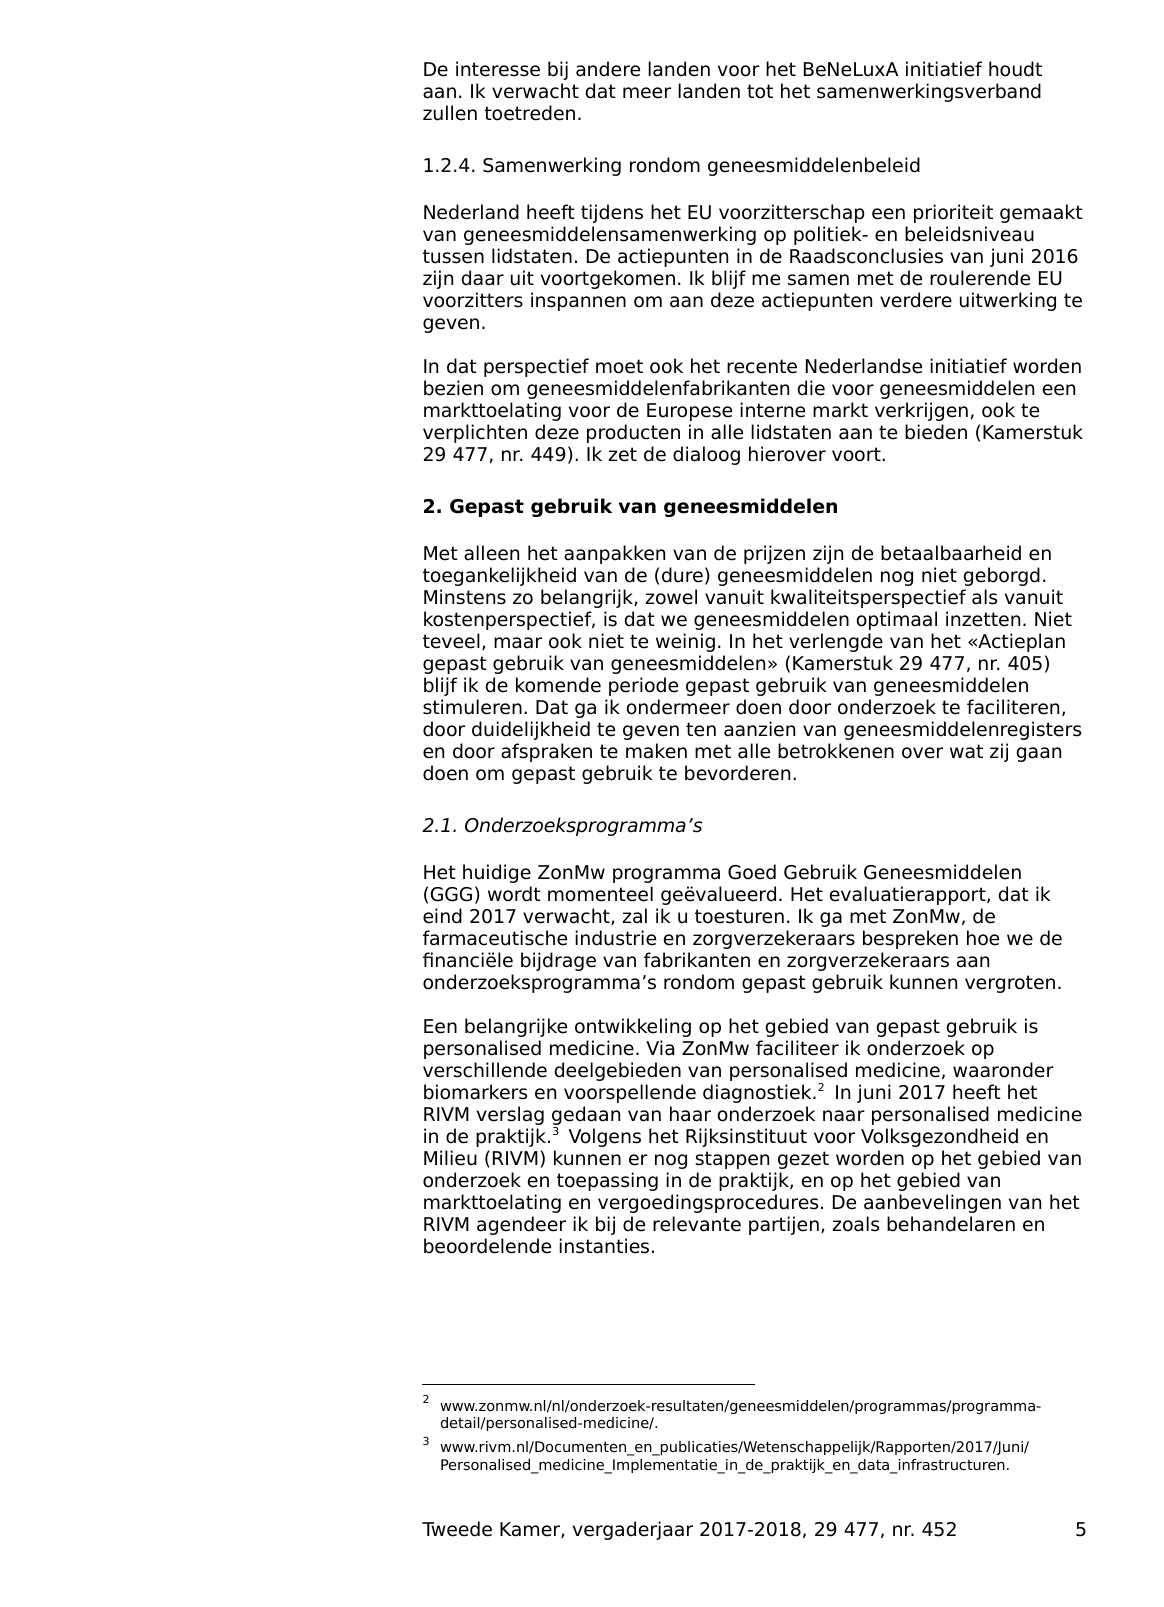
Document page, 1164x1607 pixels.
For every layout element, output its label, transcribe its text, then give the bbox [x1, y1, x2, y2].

text www.rivm.nl/Documenten_en_publicaties/Wetenschappelijk/Rapporten/2017/Juni/Personalised_medicine_Implementatie_in_de_praktijk_en_data_infrastructuren. [422, 1435, 1087, 1474]
subtitle 2.1. Onderzoeksprogramma’s [422, 815, 1087, 837]
text Het huidige ZonMw programma Goed Gebruik Geneesmiddelen (GGG) wordt momenteel geëvalueerd. Het evaluatierapport, dat ik eind 2017 verwacht, zal ik u toesturen. Ik ga met ZonMw, de farmaceutische industrie en zorgverzekeraars bespreken hoe we de financiële bijdrage van fabrikanten en zorgverzekeraars aan onderzoeksprogramma’s rondom gepast gebruik kunnen vergroten. [422, 862, 1087, 993]
subtitle 1.2.4. Samenwerking rondom geneesmiddelenbeleid [422, 155, 1087, 177]
text In dat perspectief moet ook het recente Nederlandse initiatief worden bezien om geneesmiddelenfabrikanten die voor geneesmiddelen een markttoelating voor de Europese interne markt verkrijgen, ook te verplichten deze producten in alle lidstaten aan te bieden (Kamerstuk 29 477, nr. 449). Ik zet de dialoog hierover voort. [422, 356, 1087, 466]
subtitle 2. Gepast gebruik van geneesmiddelen [422, 496, 1087, 518]
text Nederland heeft tijdens het EU voorzitterschap een prioriteit gemaakt van geneesmiddelensamenwerking op politiek- en beleidsniveau tussen lidstaten. De actiepunten in de Raadsconclusies van juni 2016 zijn daar uit voortgekomen. Ik blijf me samen met de roulerende EU voorzitters inspannen om aan deze actiepunten verdere uitwerking te geven. [422, 202, 1087, 334]
text Een belangrijke ontwikkeling op het gebied van gepast gebruik is personalised medicine. Via ZonMw faciliteer ik onderzoek op verschillende deelgebieden van personalised medicine, waaronder biomarkers en voorspellende diagnostiek. In juni 2017 heeft het RIVM verslag gedaan van haar onderzoek naar personalised medicine in de praktijk. Volgens het Rijksinstituut voor Volksgezondheid en Milieu (RIVM) kunnen er nog stappen gezet worden op het gebied van onderzoek en toepassing in de praktijk, en op het gebied van markttoelating en vergoedingsprocedures. De aanbevelingen van het RIVM agendeer ik bij de relevante partijen, zoals behandelaren en beoordelende instanties. [422, 1016, 1087, 1257]
text www.zonmw.nl/nl/onderzoek-resultaten/geneesmiddelen/programmas/programma-detail/personalised-medicine/. [422, 1393, 1087, 1432]
text De interesse bij andere landen voor het BeNeLuxA initiatief houdt aan. Ik verwacht dat meer landen tot het samenwerkingsverband zullen toetreden. [422, 59, 1087, 125]
text Met alleen het aanpakken van de prijzen zijn de betaalbaarheid en toegankelijkheid van de (dure) geneesmiddelen nog niet geborgd. Minstens zo belangrijk, zowel vanuit kwaliteitsperspectief als vanuit kostenperspectief, is dat we geneesmiddelen optimaal inzetten. Niet teveel, maar ook niet te weinig. In het verlengde van het «Actieplan gepast gebruik van geneesmiddelen» (Kamerstuk 29 477, nr. 405) blijf ik de komende periode gepast gebruik van geneesmiddelen stimuleren. Dat ga ik ondermeer doen door onderzoek te faciliteren, door duidelijkheid te geven ten aanzien van geneesmiddelenregisters en door afspraken te maken met alle betrokkenen over wat zij gaan doen om gepast gebruik te bevorderen. [422, 543, 1087, 785]
